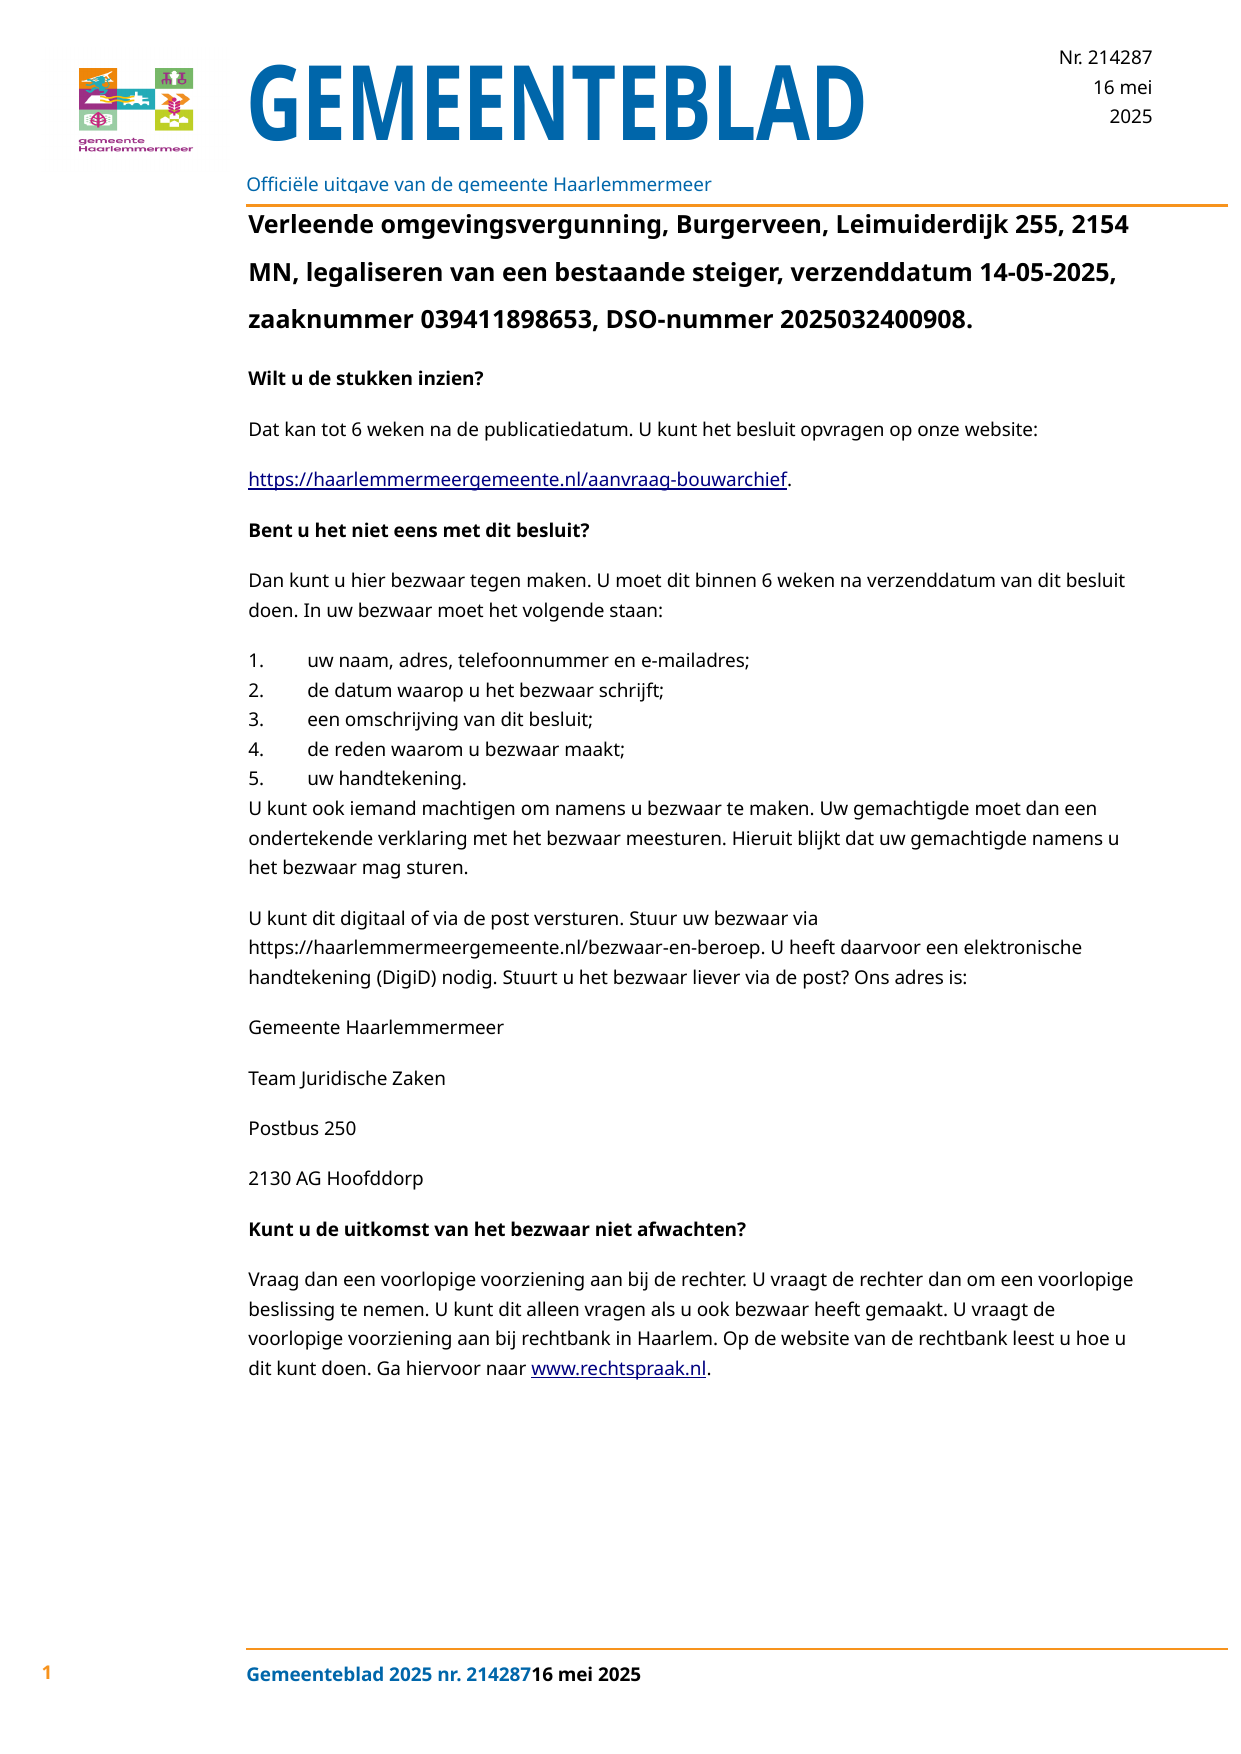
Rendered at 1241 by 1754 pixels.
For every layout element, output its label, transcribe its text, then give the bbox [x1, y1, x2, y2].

text U kunt ook iemand machtigen om namens u bezwaar te maken. Uw gemachtigde moet dan een ondertekende verklaring met het bezwaar meesturen. Hieruit blijkt dat uw gemachtigde namens u het bezwaar mag sturen. [248, 795, 1152, 880]
list de datum waarop u het bezwaar schrijft; [248, 677, 1152, 702]
list een omschrijving van dit besluit; [248, 706, 1152, 732]
text Wilt u de stukken inzien? [248, 366, 1152, 391]
picture [41, 47, 231, 172]
text U kunt dit digitaal of via de post versturen. Stuur uw bezwaar via https://haarlemmermeergemeente.nl/bezwaar-en-beroep. U heeft daarvoor een elektronische handtekening (DigiD) nodig. Stuurt u het bezwaar liever via de post? Ons adres is: [248, 905, 1152, 989]
text Team Juridische Zaken [248, 1065, 1152, 1090]
list de reden waarom u bezwaar maakt; [248, 736, 1152, 762]
text Vraag dan een voorlopige voorziening aan bij de rechter. U vraagt de rechter dan om een voorlopige beslissing te nemen. U kunt dit alleen vragen als u ook bezwaar heeft gemaakt. U vraagt de voorlopige voorziening aan bij rechtbank in Haarlem. Op de website van de rechtbank leest u hoe u dit kunt doen. Ga hiervoor naar www.rechtspraak.nl. [248, 1266, 1152, 1381]
text Verleende omgevingsvergunning, Burgerveen, Leimuiderdijk 255, 2154 MN, legaliseren van een bestaande steiger, verzenddatum 14-05-2025, zaaknummer 039411898653, DSO-nummer 2025032400908. [248, 207, 1152, 336]
text 2130 AG Hoofddorp [248, 1166, 1152, 1191]
list uw naam, adres, telefoonnummer en e-mailadres; [248, 647, 1152, 673]
text Dat kan tot 6 weken na de publicatiedatum. U kunt het besluit opvragen op onze website: [248, 416, 1152, 442]
text Dan kunt u hier bezwaar tegen maken. U moet dit binnen 6 weken na verzenddatum van dit besluit doen. In uw bezwaar moet het volgende staan: [248, 567, 1152, 622]
text Bent u het niet eens met dit besluit? [248, 517, 1152, 542]
text Gemeente Haarlemmermeer [248, 1014, 1152, 1040]
list uw handtekening. [248, 766, 1152, 791]
text https://haarlemmermeergemeente.nl/aanvraag-bouwarchief. [248, 466, 1152, 492]
text Kunt u de uitkomst van het bezwaar niet afwachten? [248, 1216, 1152, 1242]
text Postbus 250 [248, 1115, 1152, 1141]
